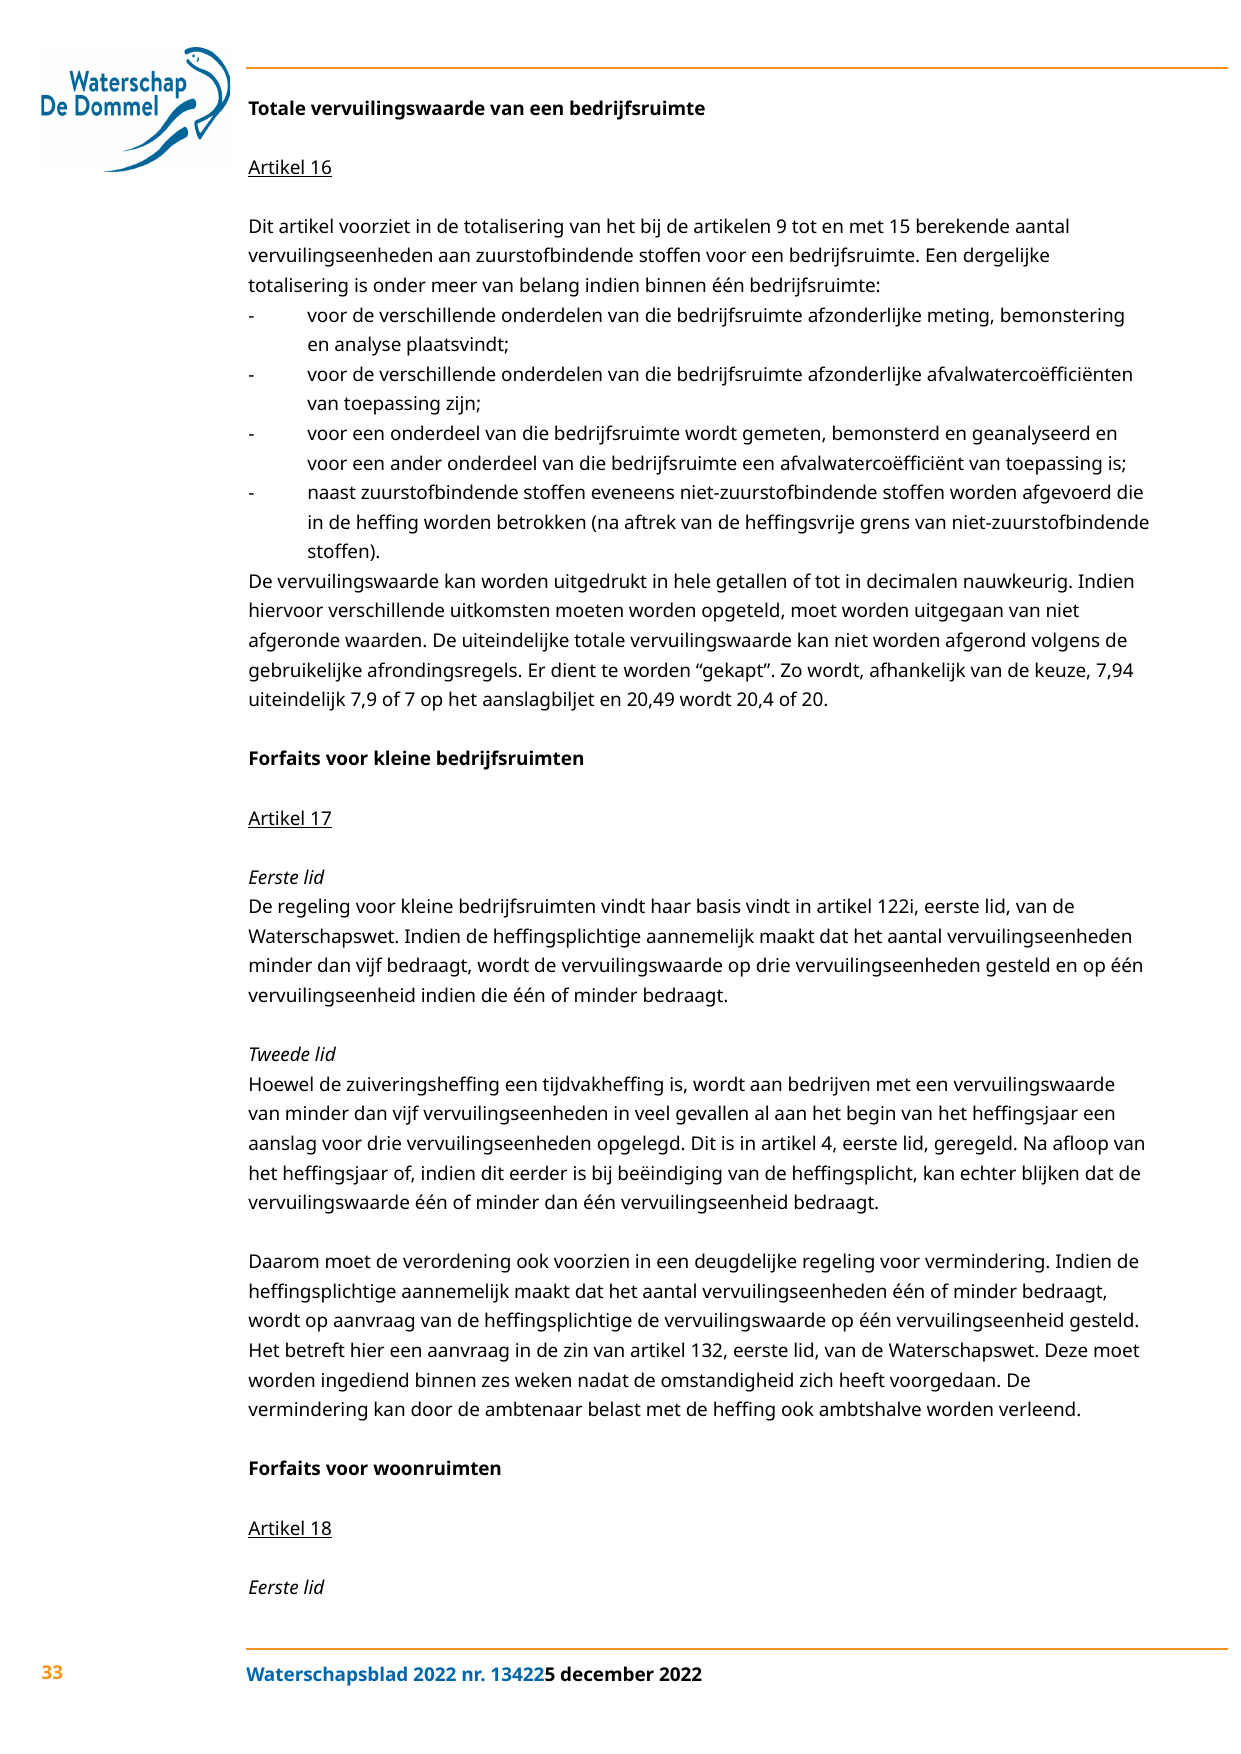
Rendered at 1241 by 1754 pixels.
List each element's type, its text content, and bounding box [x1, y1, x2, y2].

text Hoewel de zuiveringsheffing een tijdvakheffing is, wordt aan bedrijven met een vervuilingswaarde van minder dan vijf vervuilingseenheden in veel gevallen al aan het begin van het heffingsjaar een aanslag voor drie vervuilingseenheden opgelegd. Dit is in artikel 4, eerste lid, geregeld. Na afloop van het heffingsjaar of, indien dit eerder is bij beëindiging van de heffingsplicht, kan echter blijken dat de vervuilingswaarde één of minder dan één vervuilingseenheid bedraagt. [248, 1071, 1152, 1215]
text Artikel 16 [248, 154, 1152, 180]
list voor een onderdeel van die bedrijfsruimte wordt gemeten, bemonsterd en geanalyseerd en voor een ander onderdeel van die bedrijfsruimte een afvalwatercoëfficiënt van toepassing is; [248, 420, 1152, 476]
text De vervuilingswaarde kan worden uitgedrukt in hele getallen of tot in decimalen nauwkeurig. Indien hiervoor verschillende uitkomsten moeten worden opgeteld, moet worden uitgegaan van niet afgeronde waarden. De uiteindelijke totale vervuilingswaarde kan niet worden afgerond volgens de gebruikelijke afrondingsregels. Er dient te worden “gekapt”. Zo wordt, afhankelijk van de keuze, 7,94 uiteindelijk 7,9 of 7 op het aanslagbiljet en 20,49 wordt 20,4 of 20. [248, 568, 1152, 712]
text Eerste lid [248, 864, 1152, 890]
text Forfaits voor woonruimten [248, 1456, 1152, 1481]
picture [45, 99, 51, 111]
list voor de verschillende onderdelen van die bedrijfsruimte afzonderlijke afvalwatercoëfficiënten van toepassing zijn; [248, 361, 1152, 416]
text Tweede lid [248, 1041, 1152, 1067]
text Dit artikel voorziet in de totalisering van het bij de artikelen 9 tot en met 15 berekende aantal vervuilingseenheden aan zuurstofbindende stoffen voor een bedrijfsruimte. Een dergelijke totalisering is onder meer van belang indien binnen één bedrijfsruimte: [248, 213, 1152, 298]
text Artikel 17 [248, 805, 1152, 831]
list naast zuurstofbindende stoffen eveneens niet-zuurstofbindende stoffen worden afgevoerd die in de heffing worden betrokken (na aftrek van de heffingsvrije grens van niet-zuurstofbindende stoffen). [248, 479, 1152, 564]
picture [41, 47, 231, 172]
picture [204, 47, 231, 76]
text Artikel 18 [248, 1515, 1152, 1541]
list voor de verschillende onderdelen van die bedrijfsruimte afzonderlijke meting, bemonstering en analyse plaatsvindt; [248, 302, 1152, 357]
text Eerste lid [248, 1574, 1152, 1600]
picture [198, 118, 210, 131]
text Forfaits voor kleine bedrijfsruimten [248, 746, 1152, 771]
text Totale vervuilingswaarde van een bedrijfsruimte [248, 95, 1152, 121]
text De regeling voor kleine bedrijfsruimten vindt haar basis vindt in artikel 122i, eerste lid, van de Waterschapswet. Indien de heffingsplichtige aannemelijk maakt dat het aantal vervuilingseenheden minder dan vijf bedraagt, wordt de vervuilingswaarde op drie vervuilingseenheden gesteld en op één vervuilingseenheid indien die één of minder bedraagt. [248, 893, 1152, 1008]
text Daarom moet de verordening ook voorzien in een deugdelijke regeling voor vermindering. Indien de heffingsplichtige aannemelijk maakt dat het aantal vervuilingseenheden één of minder bedraagt, wordt op aanvraag van de heffingsplichtige de vervuilingswaarde op één vervuilingseenheid gesteld. Het betreft hier een aanvraag in de zin van artikel 132, eerste lid, van de Waterschapswet. Deze moet worden ingediend binnen zes weken nadat de omstandigheid zich heeft voorgedaan. De vermindering kan door de ambtenaar belast met de heffing ook ambtshalve worden verleend. [248, 1248, 1152, 1422]
